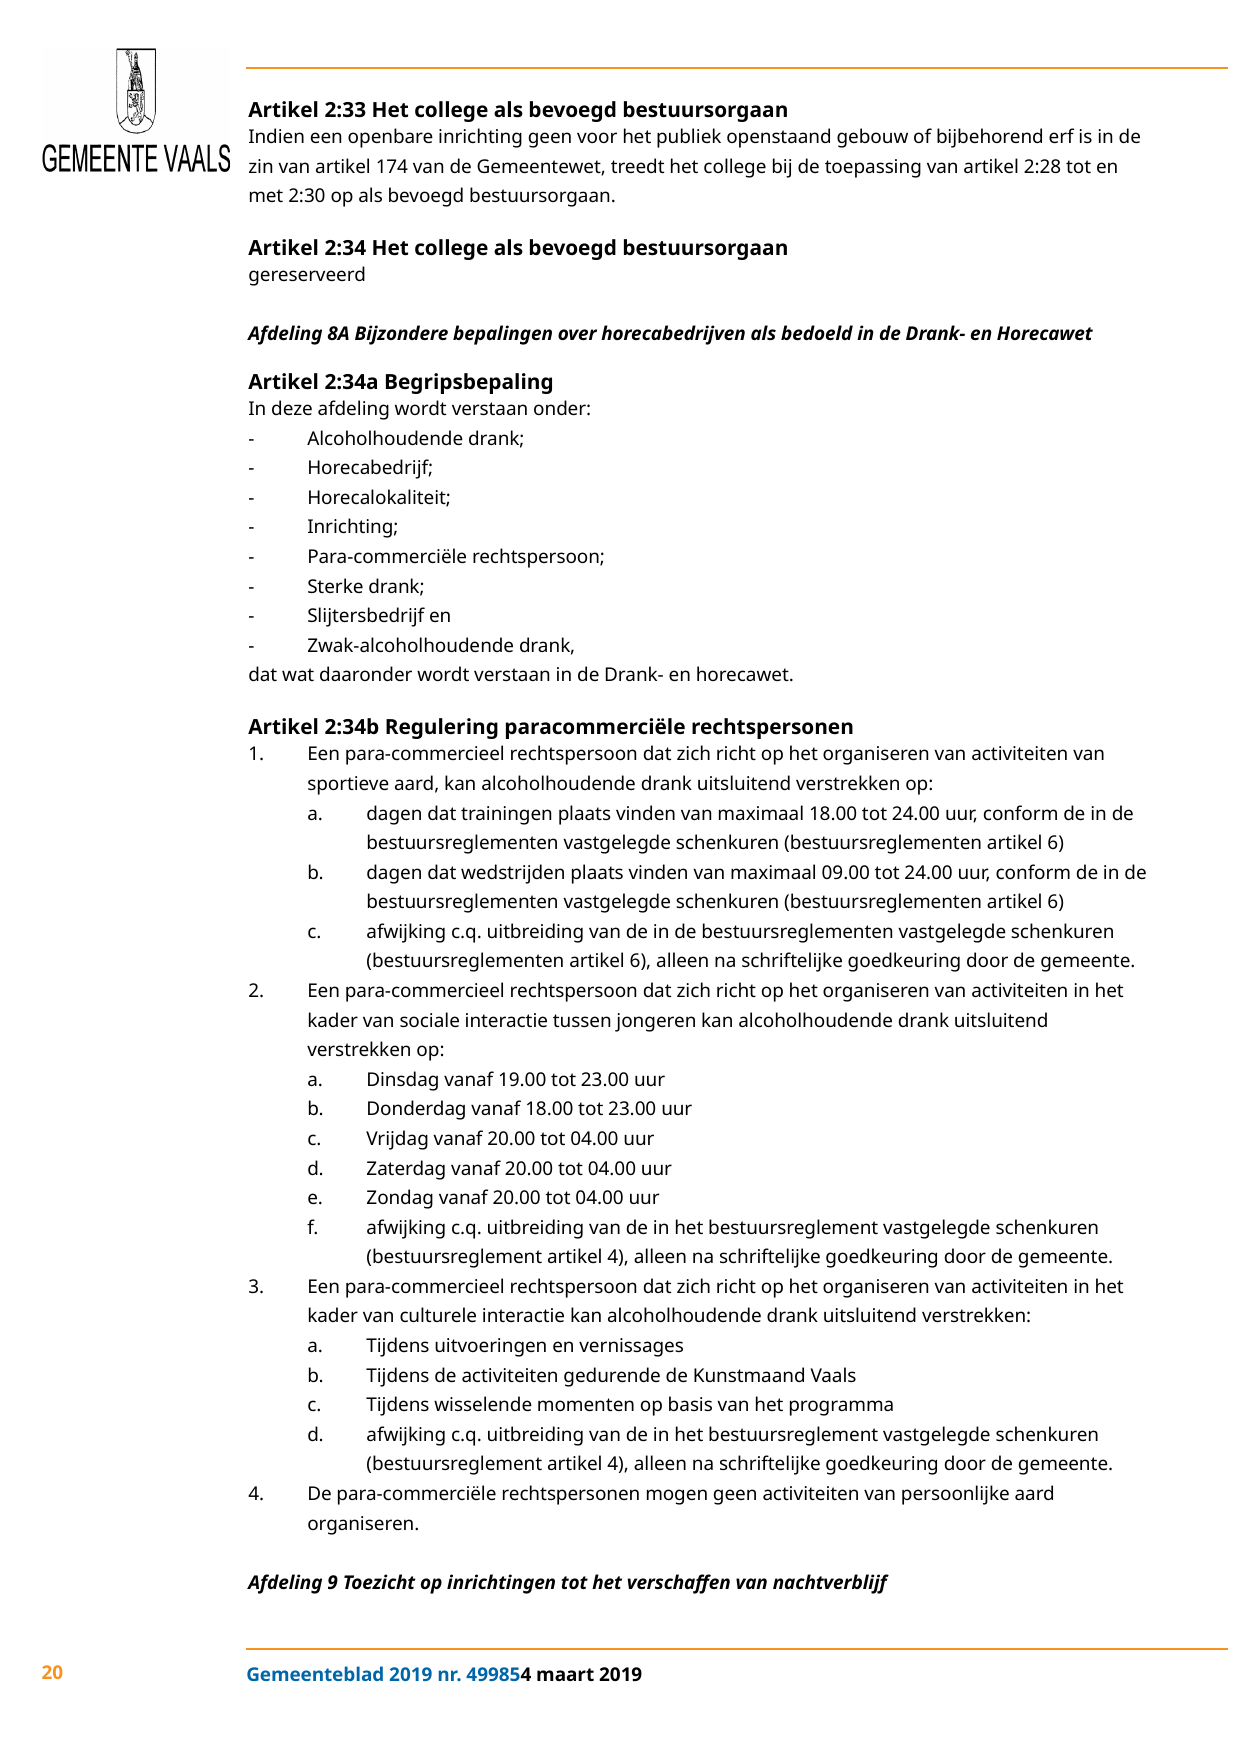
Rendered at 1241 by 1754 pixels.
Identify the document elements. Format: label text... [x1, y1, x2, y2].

list Horecabedrijf; [248, 454, 1152, 480]
list De para-commerciële rechtspersonen mogen geen activiteiten van persoonlijke aard organiseren. [248, 1480, 1152, 1535]
list Tijdens de activiteiten gedurende de Kunstmaand Vaals [307, 1362, 1152, 1387]
text Artikel 2:34a Begripsbepaling [248, 367, 1152, 395]
list Para-commerciële rechtspersoon; [248, 543, 1152, 569]
list afwijking c.q. uitbreiding van de in het bestuursreglement vastgelegde schenkuren (bestuursreglement artikel 4), alleen na schriftelijke goedkeuring door de gemeente. [307, 1214, 1152, 1269]
text Artikel 2:34b Regulering paracommerciële rechtspersonen [248, 712, 1152, 741]
list Een para-commercieel rechtspersoon dat zich richt op het organiseren van activiteiten in het kader van culturele interactie kan alcoholhoudende drank uitsluitend verstrekken: [248, 1273, 1152, 1328]
list dagen dat wedstrijden plaats vinden van maximaal 09.00 tot 24.00 uur, conform de in de bestuursreglementen vastgelegde schenkuren (bestuursreglementen artikel 6) [307, 859, 1152, 914]
list Slijtersbedrijf en [248, 602, 1152, 628]
list Sterke drank; [248, 573, 1152, 599]
list Dinsdag vanaf 19.00 tot 23.00 uur [307, 1066, 1152, 1092]
text Afdeling 9 Toezicht op inrichtingen tot het verschaffen van nachtverblijf [248, 1569, 1152, 1594]
list Een para-commercieel rechtspersoon dat zich richt op het organiseren van activiteiten in het kader van sociale interactie tussen jongeren kan alcoholhoudende drank uitsluitend verstrekken op: [248, 977, 1152, 1062]
text Artikel 2:34 Het college als bevoegd bestuursorgaan [248, 233, 1152, 261]
list afwijking c.q. uitbreiding van de in het bestuursreglement vastgelegde schenkuren (bestuursreglement artikel 4), alleen na schriftelijke goedkeuring door de gemeente. [307, 1421, 1152, 1476]
text Afdeling 8A Bijzondere bepalingen over horecabedrijven als bedoeld in de Drank- en Horecawet [248, 320, 1152, 346]
list Zaterdag vanaf 20.00 tot 04.00 uur [307, 1155, 1152, 1180]
list afwijking c.q. uitbreiding van de in de bestuursreglementen vastgelegde schenkuren (bestuursreglementen artikel 6), alleen na schriftelijke goedkeuring door de gemeente. [307, 918, 1152, 973]
list Vrijdag vanaf 20.00 tot 04.00 uur [307, 1125, 1152, 1151]
list Inrichting; [248, 514, 1152, 539]
list Zwak-alcoholhoudende drank, [248, 632, 1152, 658]
text gereserveerd [248, 261, 1152, 287]
list Zondag vanaf 20.00 tot 04.00 uur [307, 1184, 1152, 1210]
text Indien een openbare inrichting geen voor het publiek openstaand gebouw of bijbehorend erf is in de zin van artikel 174 van de Gemeentewet, treedt het college bij de toepassing van artikel 2:28 tot en met 2:30 op als bevoegd bestuursorgaan. [248, 123, 1152, 208]
list dagen dat trainingen plaats vinden van maximaal 18.00 tot 24.00 uur, conform de in de bestuursreglementen vastgelegde schenkuren (bestuursreglementen artikel 6) [307, 800, 1152, 855]
text In deze afdeling wordt verstaan onder: [248, 395, 1152, 421]
list Tijdens uitvoeringen en vernissages [307, 1332, 1152, 1358]
list Horecalokaliteit; [248, 484, 1152, 510]
list Een para-commercieel rechtspersoon dat zich richt op het organiseren van activiteiten van sportieve aard, kan alcoholhoudende drank uitsluitend verstrekken op: [248, 741, 1152, 796]
list Alcoholhoudende drank; [248, 425, 1152, 451]
text dat wat daaronder wordt verstaan in de Drank- en horecawet. [248, 662, 1152, 687]
list Tijdens wisselende momenten op basis van het programma [307, 1391, 1152, 1417]
picture [41, 47, 231, 172]
text Artikel 2:33 Het college als bevoegd bestuursorgaan [248, 95, 1152, 123]
list Donderdag vanaf 18.00 tot 23.00 uur [307, 1096, 1152, 1121]
